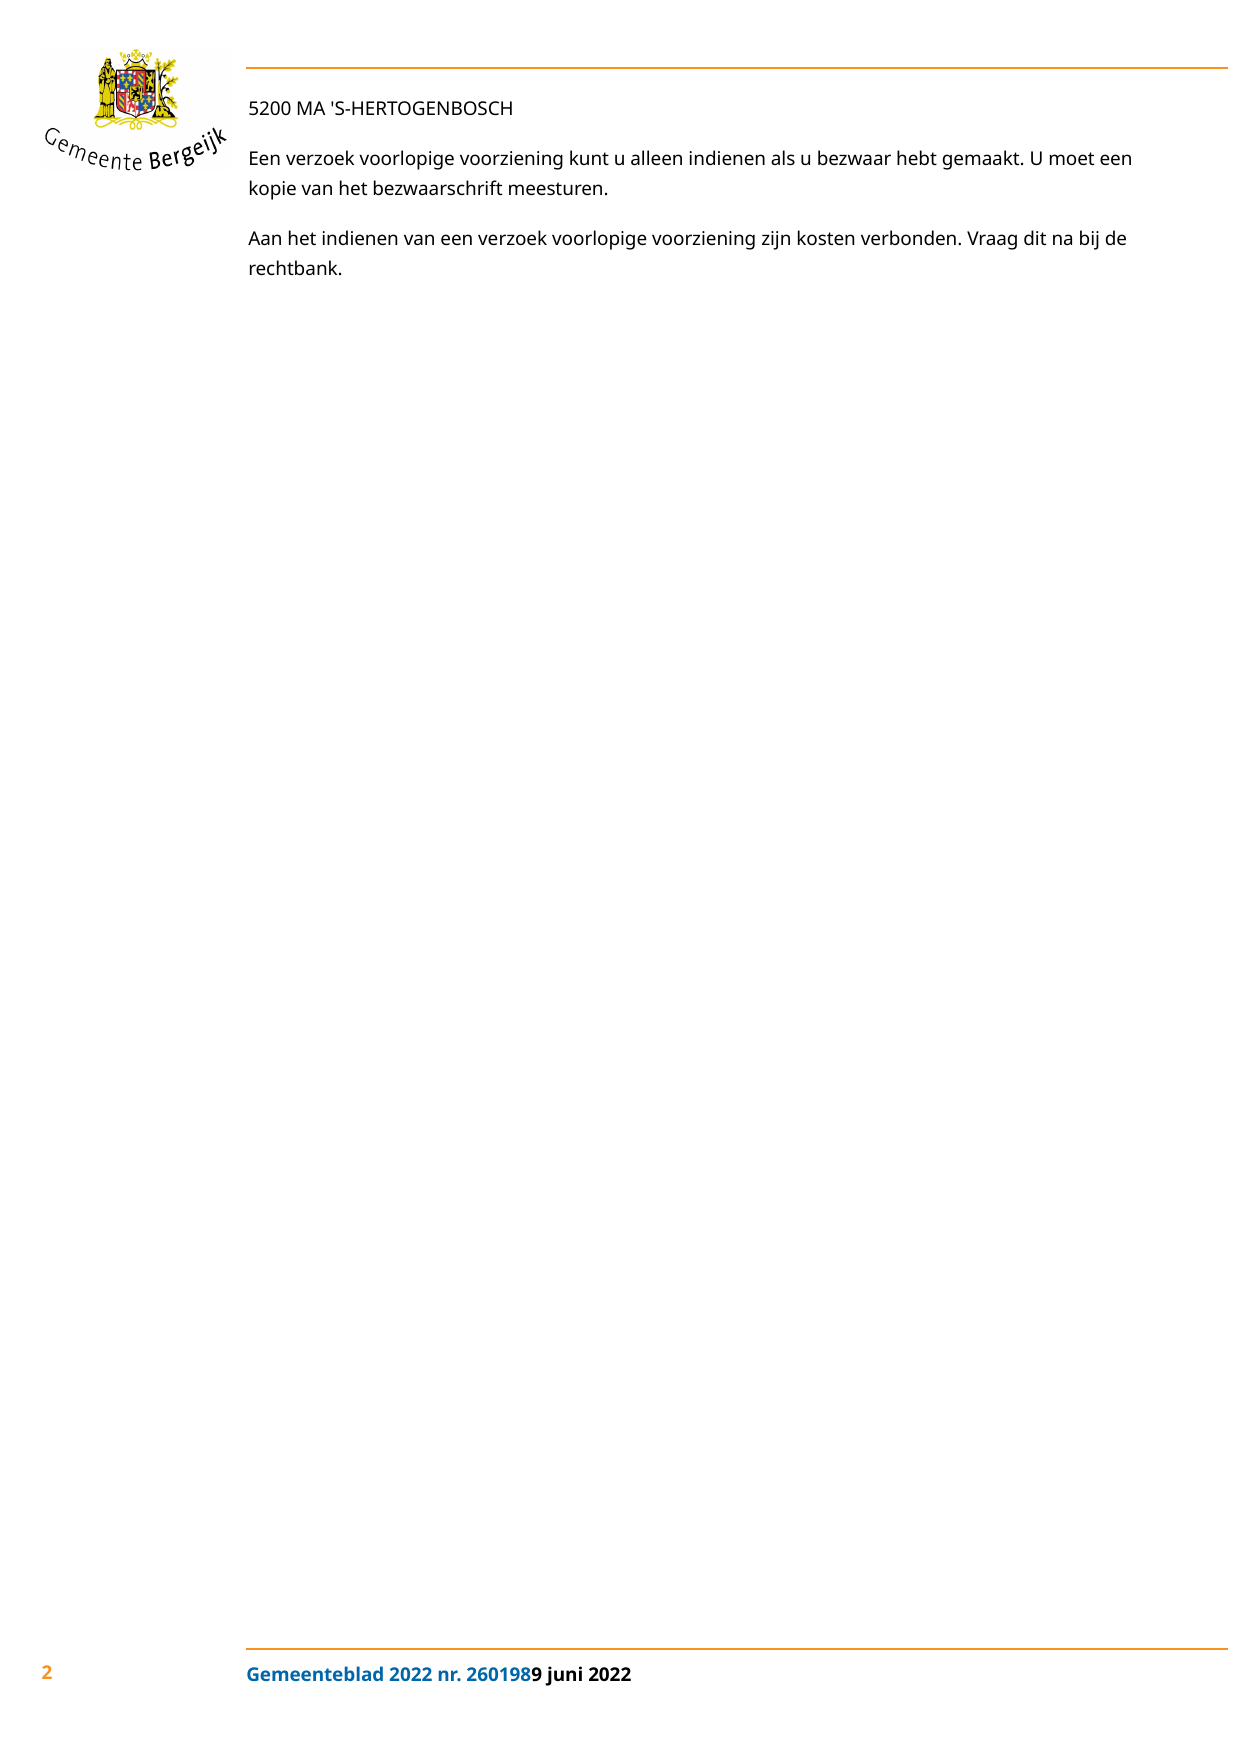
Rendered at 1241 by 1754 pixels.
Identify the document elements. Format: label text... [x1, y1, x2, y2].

text 5200 MA 'S-HERTOGENBOSCH [248, 95, 1152, 121]
text Aan het indienen van een verzoek voorlopige voorziening zijn kosten verbonden. Vraag dit na bij de rechtbank. [248, 225, 1152, 281]
text Een verzoek voorlopige voorziening kunt u alleen indienen als u bezwaar hebt gemaakt. U moet een kopie van het bezwaarschrift meesturen. [248, 145, 1152, 201]
picture [41, 47, 231, 172]
